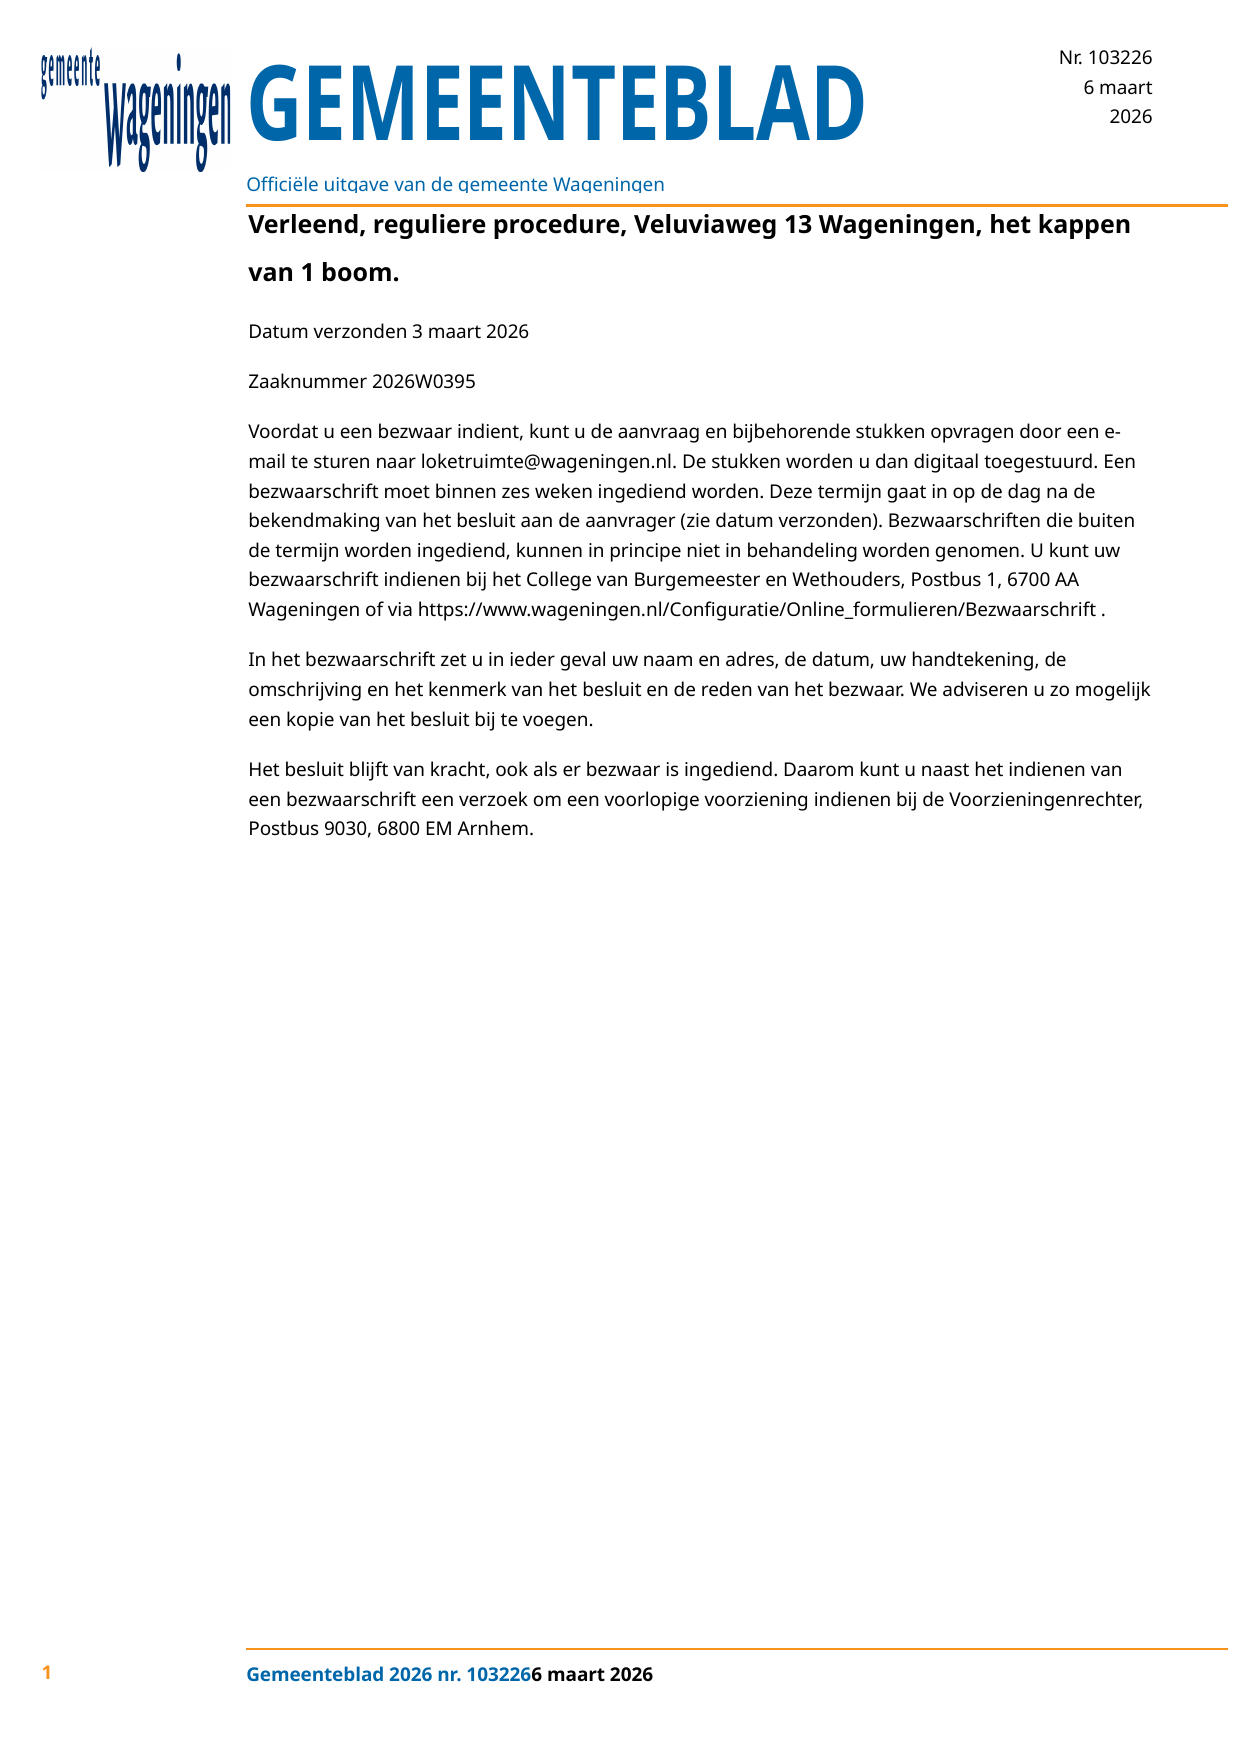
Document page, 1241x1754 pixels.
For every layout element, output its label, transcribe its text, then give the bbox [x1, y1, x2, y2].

text Het besluit blijft van kracht, ook als er bezwaar is ingediend. Daarom kunt u naast het indienen van een bezwaarschrift een verzoek om een voorlopige voorziening indienen bij de Voorzieningenrechter, Postbus 9030, 6800 EM Arnhem. [248, 756, 1152, 841]
text Verleend, reguliere procedure, Veluviaweg 13 Wageningen, het kappen van 1 boom. [248, 207, 1152, 288]
picture [41, 47, 231, 172]
text Voordat u een bezwaar indient, kunt u de aanvraag en bijbehorende stukken opvragen door een e-mail te sturen naar loketruimte@wageningen.nl. De stukken worden u dan digitaal toegestuurd. Een bezwaarschrift moet binnen zes weken ingediend worden. Deze termijn gaat in op de dag na de bekendmaking van het besluit aan de aanvrager (zie datum verzonden). Bezwaarschriften die buiten de termijn worden ingediend, kunnen in principe niet in behandeling worden genomen. U kunt uw bezwaarschrift indienen bij het College van Burgemeester en Wethouders, Postbus 1, 6700 AA Wageningen of via https://www.wageningen.nl/Configuratie/Online_formulieren/Bezwaarschrift . [248, 419, 1152, 622]
text Zaaknummer 2026W0395 [248, 368, 1152, 394]
text Datum verzonden 3 maart 2026 [248, 318, 1152, 344]
text In het bezwaarschrift zet u in ieder geval uw naam en adres, de datum, uw handtekening, de omschrijving en het kenmerk van het besluit en de reden van het bezwaar. We adviseren u zo mogelijk een kopie van het besluit bij te voegen. [248, 647, 1152, 732]
